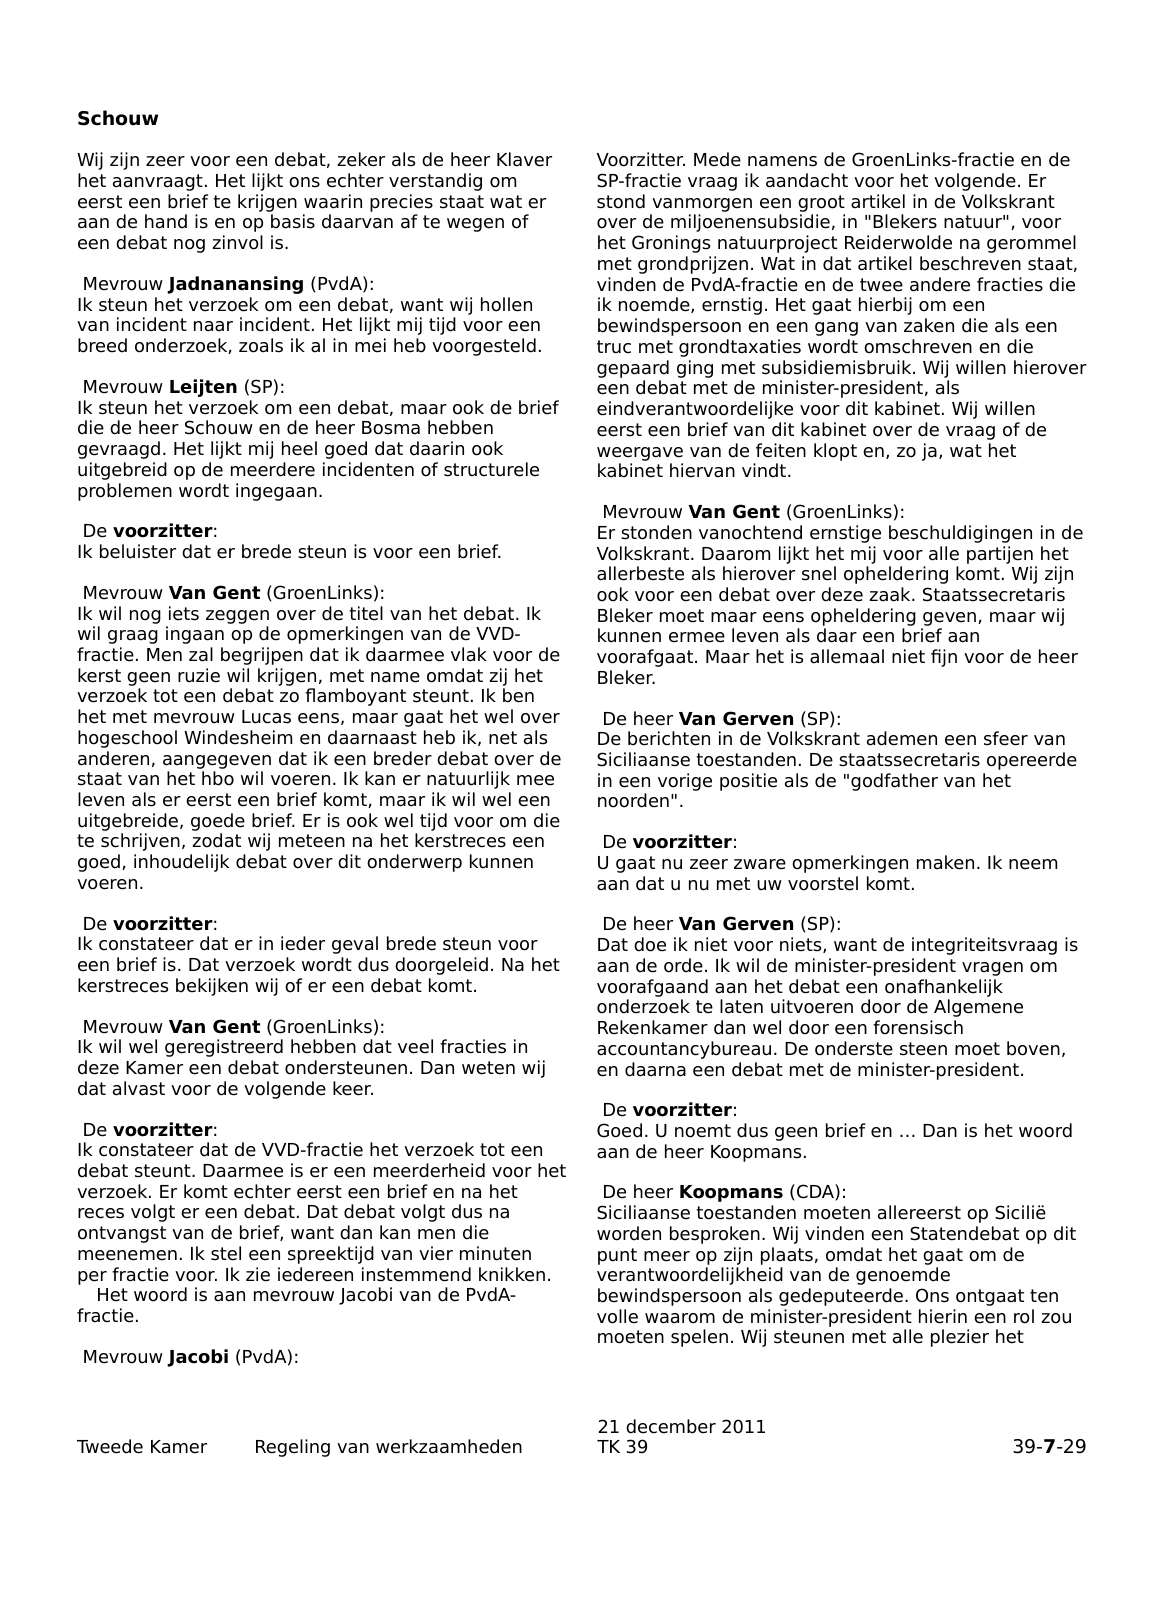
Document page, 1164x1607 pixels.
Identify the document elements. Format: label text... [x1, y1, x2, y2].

text Siciliaanse toestanden moeten allereerst op Sicilië worden besproken. Wij vinden een Statendebat op dit punt meer op zijn plaats, omdat het gaat om de verantwoordelijkheid van de genoemde bewindspersoon als gedeputeerde. Ons ontgaat ten volle waarom de minister-president hierin een rol zou moeten spelen. Wij steunen met alle plezier het [596, 1203, 1087, 1348]
text Ik steun het verzoek om een debat, want wij hollen van incident naar incident. Het lijkt mij tijd voor een breed onderzoek, zoals ik al in mei heb voorgesteld. [77, 294, 567, 357]
text De voorzitter: [77, 1119, 567, 1140]
text Ik steun het verzoek om een debat, maar ook de brief die de heer Schouw en de heer Bosma hebben gevraagd. Het lijkt mij heel goed dat daarin ook uitgebreid op de meerdere incidenten of structurele problemen wordt ingegaan. [77, 397, 567, 501]
text De voorzitter: [77, 913, 567, 934]
text De heer Van Gerven (SP): [596, 914, 1087, 935]
text Mevrouw Jacobi (PvdA): [77, 1347, 567, 1367]
text Dat doe ik niet voor niets, want de integriteitsvraag is aan de orde. Ik wil de minister-president vragen om voorafgaand aan het debat een onafhankelijk onderzoek te laten uitvoeren door de Algemene Rekenkamer dan wel door een forensisch accountancybureau. De onderste steen moet boven, en daarna een debat met de minister-president. [596, 935, 1087, 1080]
text Ik constateer dat er in ieder geval brede steun voor een brief is. Dat verzoek wordt dus doorgeleid. Na het kerstreces bekijken wij of er een debat komt. [77, 934, 567, 996]
text Het woord is aan mevrouw Jacobi van de PvdA-fractie. [77, 1285, 567, 1327]
text Ik wil wel geregistreerd hebben dat veel fracties in deze Kamer een debat ondersteunen. Dan weten wij dat alvast voor de volgende keer. [77, 1037, 567, 1099]
text Mevrouw Jadnanansing (PvdA): [77, 274, 567, 294]
text De berichten in de Volkskrant ademen een sfeer van Siciliaanse toestanden. De staatssecretaris opereerde in een vorige positie als de "godfather van het noorden". [596, 729, 1087, 812]
text Er stonden vanochtend ernstige beschuldigingen in de Volkskrant. Daarom lijkt het mij voor alle partijen het allerbeste als hierover snel opheldering komt. Wij zijn ook voor een debat over deze zaak. Staatssecretaris Bleker moet maar eens opheldering geven, maar wij kunnen ermee leven als daar een brief aan voorafgaat. Maar het is allemaal niet fijn voor de heer Bleker. [596, 523, 1087, 688]
text Ik beluister dat er brede steun is voor een brief. [77, 542, 567, 563]
text De heer Koopmans (CDA): [596, 1182, 1087, 1203]
text Mevrouw Van Gent (GroenLinks): [596, 502, 1087, 523]
text Mevrouw Van Gent (GroenLinks): [77, 1016, 567, 1037]
text De voorzitter: [596, 832, 1087, 853]
text De voorzitter: [77, 521, 567, 542]
text Wij zijn zeer voor een debat, zeker als de heer Klaver het aanvraagt. Het lijkt ons echter verstandig om eerst een brief te krijgen waarin precies staat wat er aan de hand is en op basis daarvan af te wegen of een debat nog zinvol is. [77, 150, 567, 254]
text De voorzitter: [596, 1100, 1087, 1121]
text Mevrouw Van Gent (GroenLinks): [77, 583, 567, 603]
text Ik constateer dat de VVD-fractie het verzoek tot een debat steunt. Daarmee is er een meerderheid voor het verzoek. Er komt echter eerst een brief en na het reces volgt er een debat. Dat debat volgt dus na ontvangst van de brief, want dan kan men die meenemen. Ik stel een spreektijd van vier minuten per fractie voor. Ik zie iedereen instemmend knikken. [77, 1140, 567, 1285]
text Ik wil nog iets zeggen over de titel van het debat. Ik wil graag ingaan op de opmerkingen van de VVD-fractie. Men zal begrijpen dat ik daarmee vlak voor de kerst geen ruzie wil krijgen, met name omdat zij het verzoek tot een debat zo flamboyant steunt. Ik ben het met mevrouw Lucas eens, maar gaat het wel over hogeschool Windesheim en daarnaast heb ik, net als anderen, aangegeven dat ik een breder debat over de staat van het hbo wil voeren. Ik kan er natuurlijk mee leven als er eerst een brief komt, maar ik wil wel een uitgebreide, goede brief. Er is ook wel tijd voor om die te schrijven, zodat wij meteen na het kerstreces een goed, inhoudelijk debat over dit onderwerp kunnen voeren. [77, 603, 567, 893]
text U gaat nu zeer zware opmerkingen maken. Ik neem aan dat u nu met uw voorstel komt. [596, 853, 1087, 894]
text Mevrouw Leijten (SP): [77, 377, 567, 397]
text De heer Van Gerven (SP): [596, 708, 1087, 729]
text Voorzitter. Mede namens de GroenLinks-fractie en de SP-fractie vraag ik aandacht voor het volgende. Er stond vanmorgen een groot artikel in de Volkskrant over de miljoenensubsidie, in "Blekers natuur", voor het Gronings natuurproject Reiderwolde na gerommel met grondprijzen. Wat in dat artikel beschreven staat, vinden de PvdA-fractie en de twee andere fracties die ik noemde, ernstig. Het gaat hierbij om een bewindspersoon en een gang van zaken die als een truc met grondtaxaties wordt omschreven en die gepaard ging met subsidiemisbruik. Wij willen hierover een debat met de minister-president, als eindverantwoordelijke voor dit kabinet. Wij willen eerst een brief van dit kabinet over de vraag of de weergave van de feiten klopt en, zo ja, wat het kabinet hiervan vindt. [596, 150, 1087, 482]
text Goed. U noemt dus geen brief en … Dan is het woord aan de heer Koopmans. [596, 1121, 1087, 1162]
